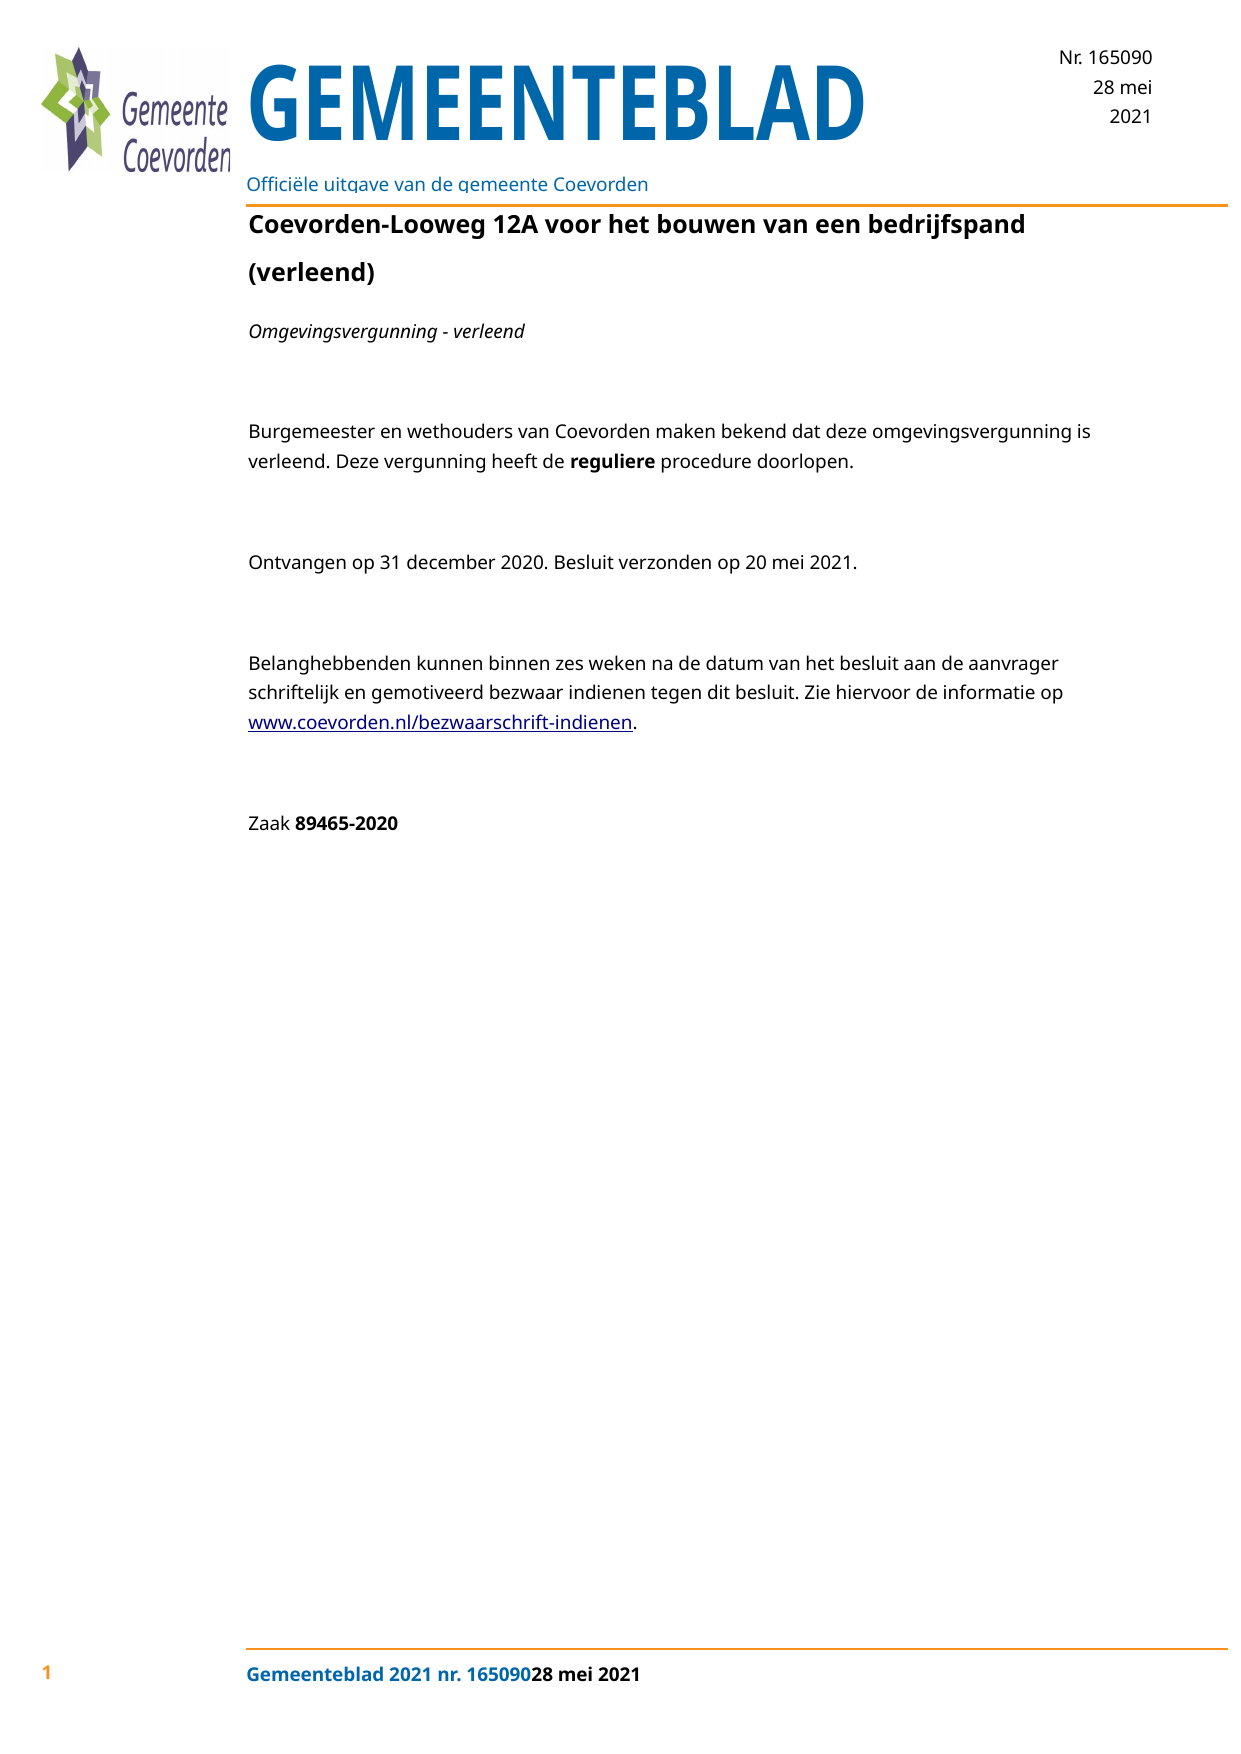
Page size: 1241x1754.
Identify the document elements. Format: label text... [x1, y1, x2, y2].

picture [41, 47, 231, 172]
text Belanghebbenden kunnen binnen zes weken na de datum van het besluit aan de aanvrager schriftelijk en gemotiveerd bezwaar indienen tegen dit besluit. Zie hiervoor de informatie op www.coevorden.nl/bezwaarschrift-indienen. [248, 650, 1152, 735]
text Burgemeester en wethouders van Coevorden maken bekend dat deze omgevingsvergunning is verleend. Deze vergunning heeft de reguliere procedure doorlopen. [248, 419, 1152, 474]
text Omgevingsvergunning - verleend [248, 318, 1152, 344]
text Ontvangen op 31 december 2020. Besluit verzonden op 20 mei 2021. [248, 549, 1152, 575]
text Coevorden-Looweg 12A voor het bouwen van een bedrijfspand (verleend) [248, 207, 1152, 288]
text Zaak 89465-2020 [248, 810, 1152, 836]
